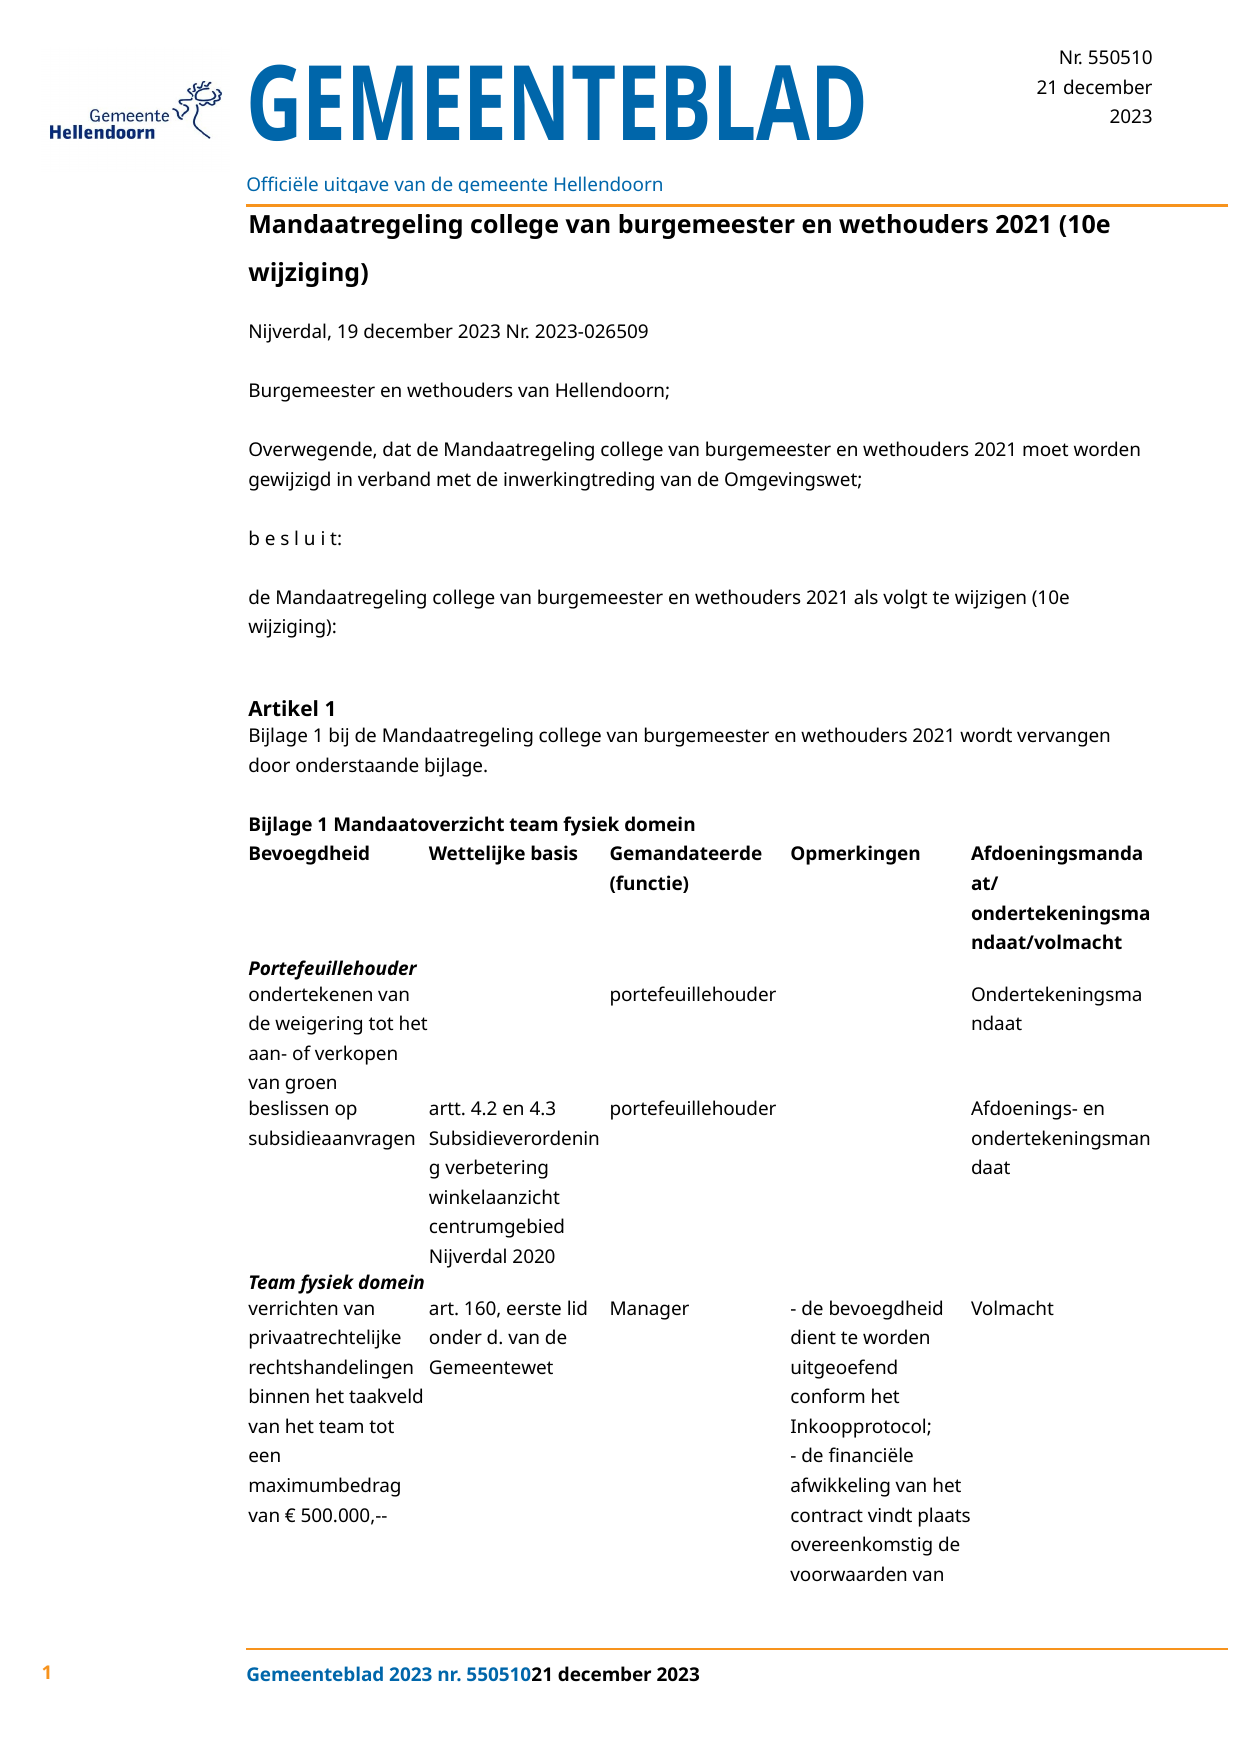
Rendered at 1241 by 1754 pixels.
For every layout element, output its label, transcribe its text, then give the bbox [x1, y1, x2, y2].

text Nijverdal, 19 december 2023 Nr. 2023-026509 [248, 318, 1152, 344]
table_cell [790, 955, 971, 981]
table_cell beslissen op subsidieaanvragen [248, 1095, 429, 1269]
table_cell Manager [609, 1295, 790, 1587]
table_cell Portefeuillehouder [248, 955, 429, 981]
table_header Gemandateer­de (functie) [609, 841, 790, 955]
table_cell [429, 1269, 609, 1295]
table_cell [609, 955, 790, 981]
table_header Wettelijke basis [429, 841, 609, 955]
table_cell [790, 981, 971, 1095]
table_header Opmerkingen [790, 841, 971, 955]
table_cell verrichten van privaatrechtelijke rechtshandelingen binnen het taakveld van het team tot een maximumbedrag van € 500.000,-- [248, 1295, 429, 1587]
table_cell portefeuille­houder [609, 981, 790, 1095]
text de Mandaatregeling college van burgemeester en wethouders 2021 als volgt te wijzigen (10e wijziging): [248, 584, 1152, 639]
text Mandaatregeling college van burgemeester en wethouders 2021 (10e wijziging) [248, 207, 1152, 288]
table_cell [971, 955, 1152, 981]
table_cell [790, 1269, 971, 1295]
table_cell [971, 1269, 1152, 1295]
table_cell art. 160, eerste lid on­der d. van de Gemeente­wet [429, 1295, 609, 1587]
table_cell Ondertekeningsmandaat [971, 981, 1152, 1095]
picture [41, 47, 231, 172]
table_cell ondertekenen van de weigering tot het aan- of verkopen van groen [248, 981, 429, 1095]
text b e s l u i t: [248, 525, 1152, 551]
table_cell Volmacht [971, 1295, 1152, 1587]
text Bijlage 1 bij de Mandaatregeling college van burgemeester en wethouders 2021 wordt vervangen door onderstaande bijlage. [248, 722, 1152, 777]
table_cell - de bevoegdheid dient te worden uitgeoefend conform het Inkooppro­tocol; - de financiële afwikkeling van het contract vindt plaats overeenkomstig de voorwaarden van [790, 1295, 971, 1587]
table_header Bevoegdheid [248, 841, 429, 955]
table_cell Team fysiek domein [248, 1269, 429, 1295]
table_cell artt. 4.2 en 4.3 Subsidieverordening verbetering winkelaanzicht centrumgebied Nijverdal 2020 [429, 1095, 609, 1269]
text Overwegende, dat de Mandaatregeling college van burgemeester en wethouders 2021 moet worden gewijzigd in verband met de inwerkingtreding van de Omgevingswet; [248, 436, 1152, 492]
table_cell Afdoenings- en ondertekeningsmandaat [971, 1095, 1152, 1269]
table_cell [429, 955, 609, 981]
table_cell [790, 1095, 971, 1269]
table_cell [429, 981, 609, 1095]
text Burgemeester en wethouders van Hellendoorn; [248, 377, 1152, 403]
text Bijlage 1 Mandaatoverzicht team fysiek domein [248, 811, 1152, 837]
table_header Afdoeningsmandaat/ondertekeningsmandaat/volmacht [971, 841, 1152, 955]
text Artikel 1 [248, 694, 1152, 722]
table_cell portefeuillehouder [609, 1095, 790, 1269]
table_cell [609, 1269, 790, 1295]
